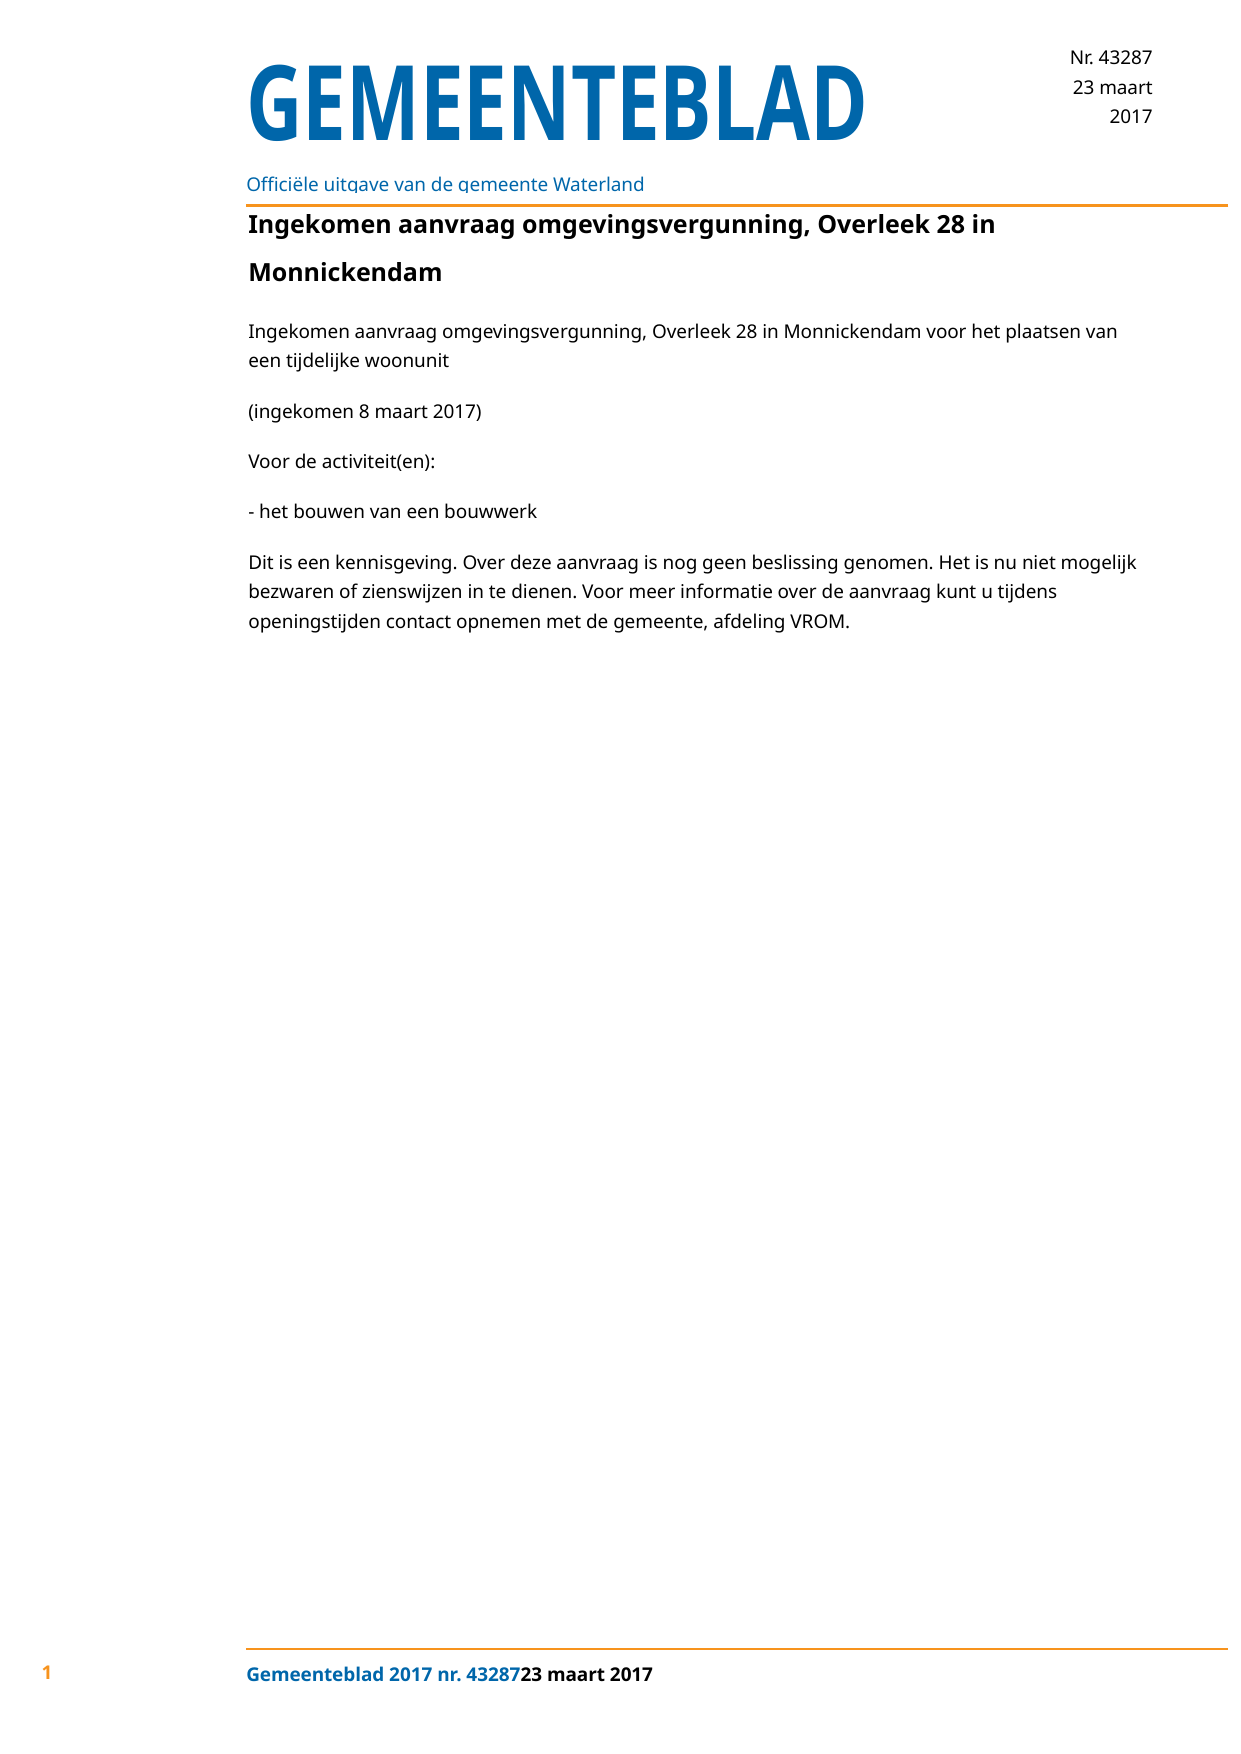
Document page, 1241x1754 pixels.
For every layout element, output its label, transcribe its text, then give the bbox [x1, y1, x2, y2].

text - het bouwen van een bouwwerk [248, 499, 1152, 524]
text Ingekomen aanvraag omgevingsvergunning, Overleek 28 in Monnickendam [248, 207, 1152, 288]
text Dit is een kennisgeving. Over deze aanvraag is nog geen beslissing genomen. Het is nu niet mogelijk bezwaren of zienswijzen in te dienen. Voor meer informatie over de aanvraag kunt u tijdens openingstijden contact opnemen met de gemeente, afdeling VROM. [248, 549, 1152, 634]
text (ingekomen 8 maart 2017) [248, 398, 1152, 424]
text Ingekomen aanvraag omgevingsvergunning, Overleek 28 in Monnickendam voor het plaatsen van een tijdelijke woonunit [248, 318, 1152, 373]
text Voor de activiteit(en): [248, 448, 1152, 474]
picture [41, 47, 231, 172]
